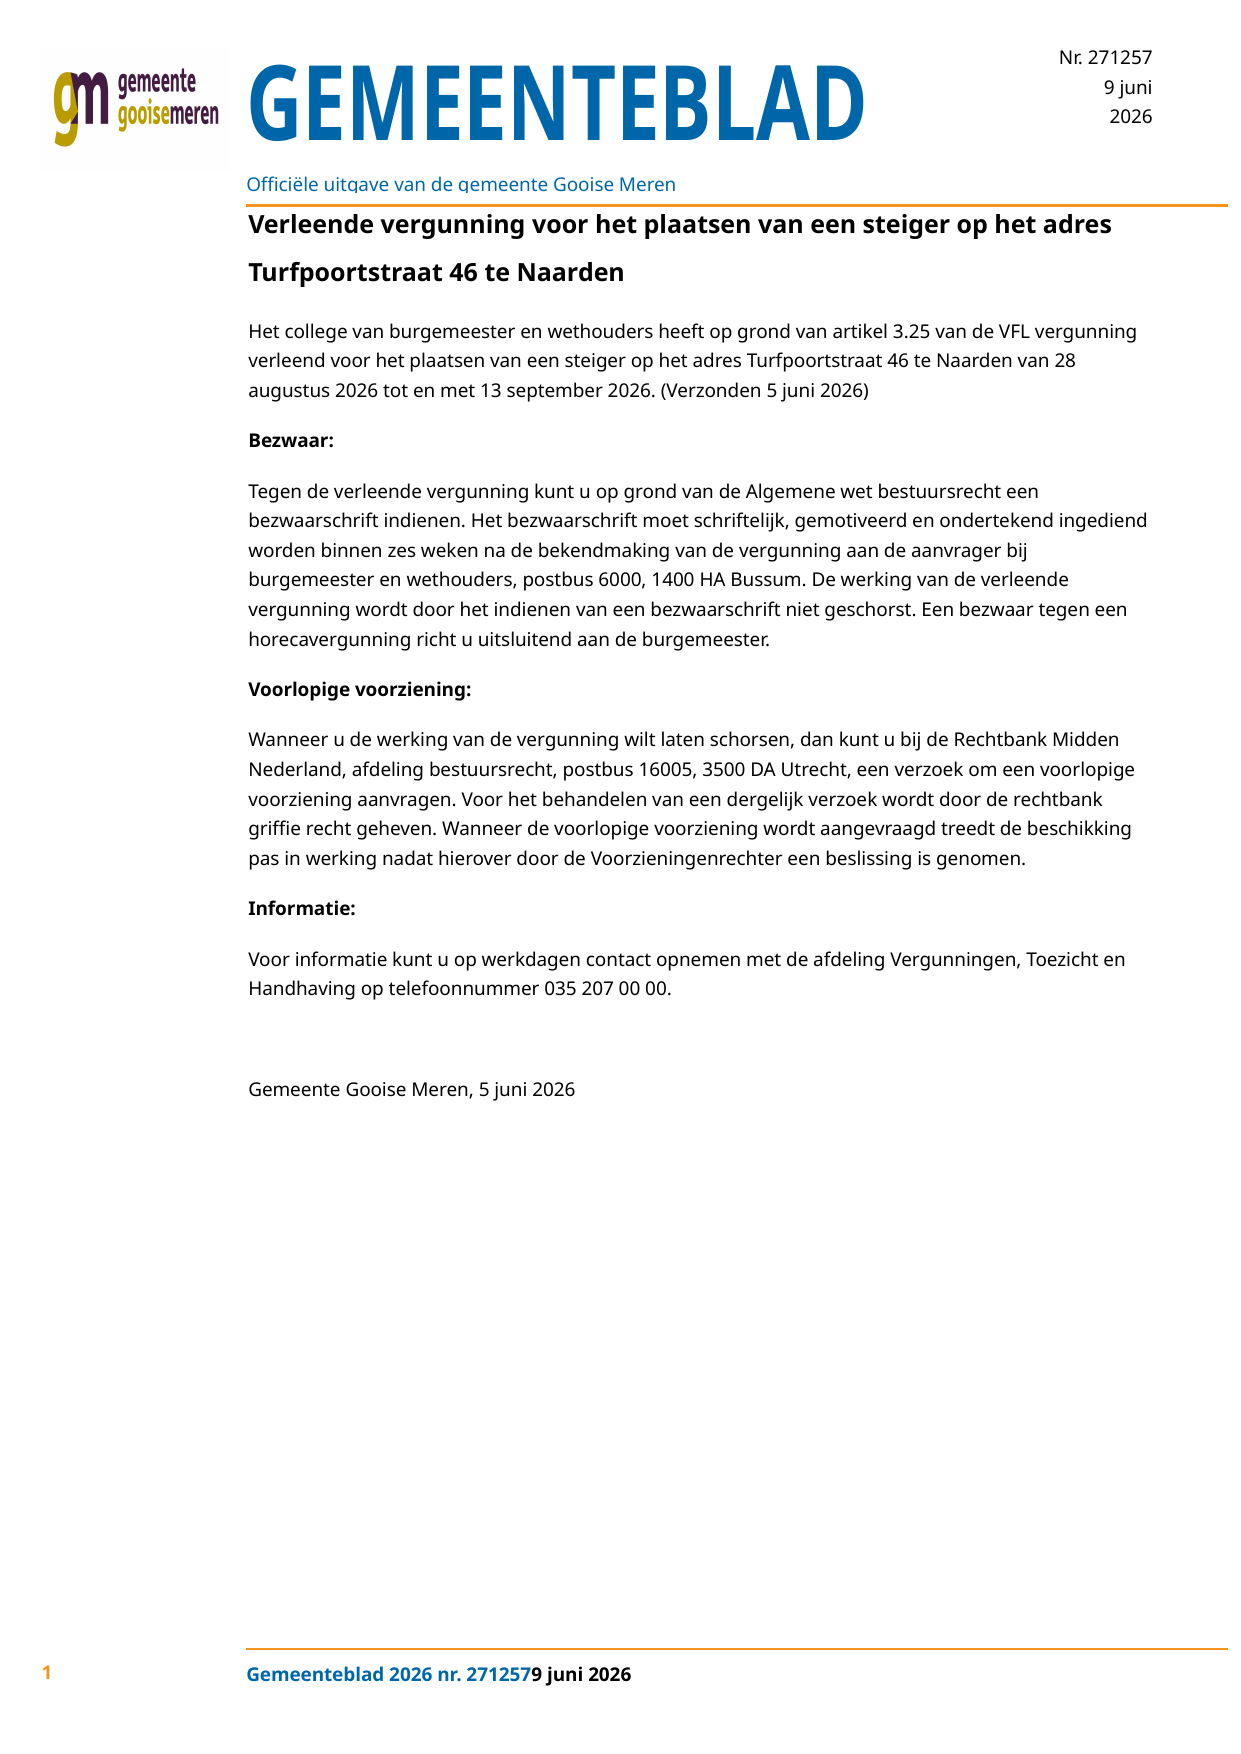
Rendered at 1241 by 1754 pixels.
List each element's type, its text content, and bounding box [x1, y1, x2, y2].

text Voorlopige voorziening: [248, 676, 1152, 702]
text Wanneer u de werking van de vergunning wilt laten schorsen, dan kunt u bij de Rechtbank Midden Nederland, afdeling bestuursrecht, postbus 16005, 3500 DA Utrecht, een verzoek om een voorlopige voorziening aanvragen. Voor het behandelen van een dergelijk verzoek wordt door de rechtbank griffie recht geheven. Wanneer de voorlopige voorziening wordt aangevraagd treedt de beschikking pas in werking nadat hierover door de Voorzieningenrechter een beslissing is genomen. [248, 727, 1152, 871]
text Verleende vergunning voor het plaatsen van een steiger op het adres Turfpoortstraat 46 te Naarden [248, 207, 1152, 288]
text Bezwaar: [248, 427, 1152, 453]
text Het college van burgemeester en wethouders heeft op grond van artikel 3.25 van de VFL vergunning verleend voor het plaatsen van een steiger op het adres Turfpoortstraat 46 te Naarden van 28 augustus 2026 tot en met 13 september 2026. (Verzonden 5 juni 2026) [248, 318, 1152, 403]
picture [41, 47, 231, 172]
text Gemeente Gooise Meren, 5 juni 2026 [248, 1076, 1152, 1102]
text Informatie: [248, 895, 1152, 921]
text Voor informatie kunt u op werkdagen contact opnemen met de afdeling Vergunningen, Toezicht en Handhaving op telefoonnummer 035 207 00 00. [248, 946, 1152, 1001]
text Tegen de verleende vergunning kunt u op grond van de Algemene wet bestuursrecht een bezwaarschrift indienen. Het bezwaarschrift moet schriftelijk, gemotiveerd en ondertekend ingediend worden binnen zes weken na de bekendmaking van de vergunning aan de aanvrager bij burgemeester en wethouders, postbus 6000, 1400 HA Bussum. De werking van de verleende vergunning wordt door het indienen van een bezwaarschrift niet geschorst. Een bezwaar tegen een horecavergunning richt u uitsluitend aan de burgemeester. [248, 478, 1152, 652]
